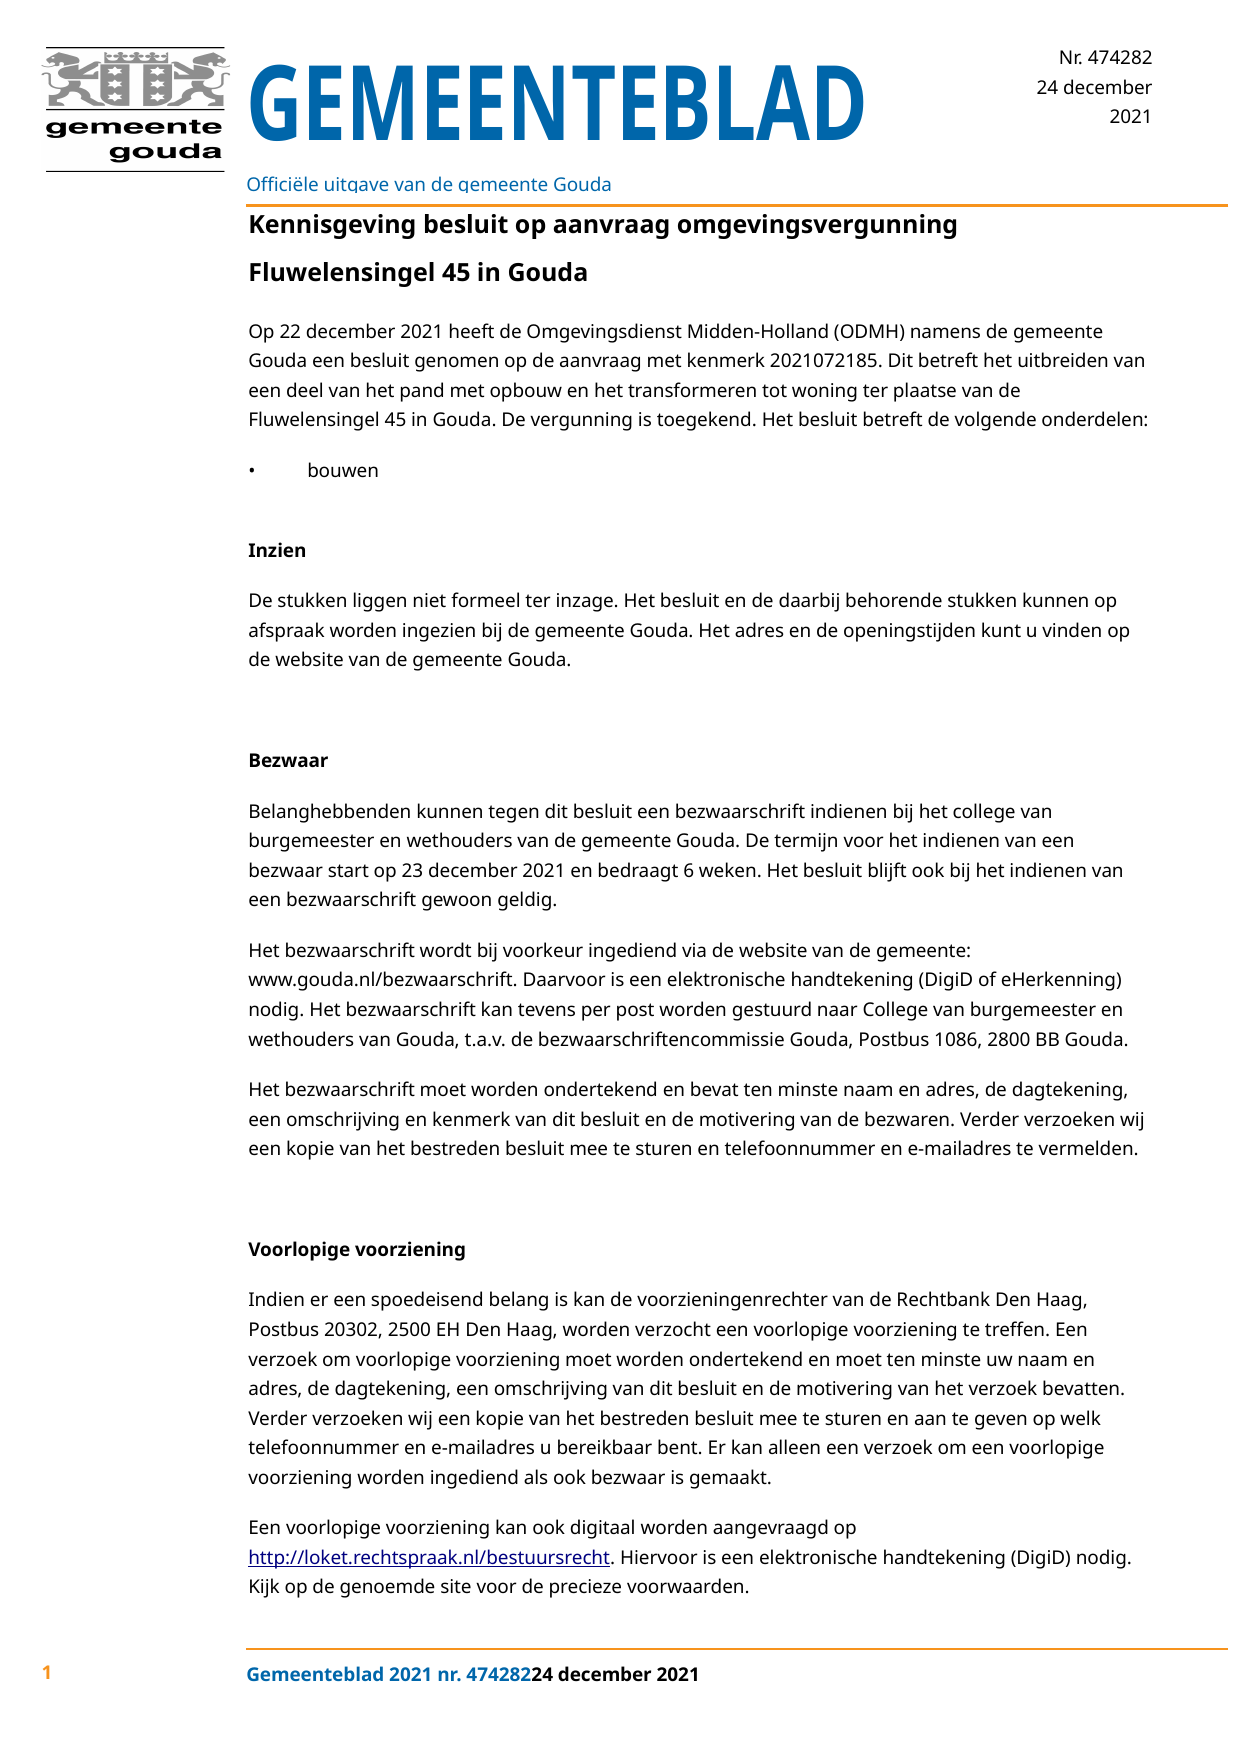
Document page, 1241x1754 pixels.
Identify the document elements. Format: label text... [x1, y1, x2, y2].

text Voorlopige voorziening [248, 1236, 1152, 1262]
text Bezwaar [248, 747, 1152, 773]
text Indien er een spoedeisend belang is kan de voorzieningenrechter van de Rechtbank Den Haag, Postbus 20302, 2500 EH Den Haag, worden verzocht een voorlopige voorziening te treffen. Een verzoek om voorlopige voorziening moet worden ondertekend en moet ten minste uw naam en adres, de dagtekening, een omschrijving van dit besluit en de motivering van het verzoek bevatten. Verder verzoeken wij een kopie van het bestreden besluit mee te sturen en aan te geven op welk telefoonnummer en e-mailadres u bereikbaar bent. Er kan alleen een verzoek om een voorlopige voorziening worden ingediend als ook bezwaar is gemaakt. [248, 1287, 1152, 1490]
text Het bezwaarschrift wordt bij voorkeur ingediend via de website van de gemeente: www.gouda.nl/bezwaarschrift. Daarvoor is een elektronische handtekening (DigiD of eHerkenning) nodig. Het bezwaarschrift kan tevens per post worden gestuurd naar College van burgemeester en wethouders van Gouda, t.a.v. de bezwaarschriftencommissie Gouda, Postbus 1086, 2800 BB Gouda. [248, 937, 1152, 1052]
text Kennisgeving besluit op aanvraag omgevingsvergunning Fluwelensingel 45 in Gouda [248, 207, 1152, 288]
text Belanghebbenden kunnen tegen dit besluit een bezwaarschrift indienen bij het college van burgemeester en wethouders van de gemeente Gouda. De termijn voor het indienen van een bezwaar start op 23 december 2021 en bedraagt 6 weken. Het besluit blijft ook bij het indienen van een bezwaarschrift gewoon geldig. [248, 798, 1152, 912]
text De stukken liggen niet formeel ter inzage. Het besluit en de daarbij behorende stukken kunnen op afspraak worden ingezien bij de gemeente Gouda. Het adres en de openingstijden kunt u vinden op de website van de gemeente Gouda. [248, 587, 1152, 672]
text Het bezwaarschrift moet worden ondertekend en bevat ten minste naam en adres, de dagtekening, een omschrijving en kenmerk van dit besluit en de motivering van de bezwaren. Verder verzoeken wij een kopie van het bestreden besluit mee te sturen en telefoonnummer en e-mailadres te vermelden. [248, 1076, 1152, 1161]
text Een voorlopige voorziening kan ook digitaal worden aangevraagd op http://loket.rechtspraak.nl/bestuursrecht. Hiervoor is een elektronische handtekening (DigiD) nodig. Kijk op de genoemde site voor de precieze voorwaarden. [248, 1514, 1152, 1599]
picture [41, 47, 231, 172]
text Op 22 december 2021 heeft de Omgevingsdienst Midden-Holland (ODMH) namens de gemeente Gouda een besluit genomen op de aanvraag met kenmerk 2021072185. Dit betreft het uitbreiden van een deel van het pand met opbouw en het transformeren tot woning ter plaatse van de Fluwelensingel 45 in Gouda. De vergunning is toegekend. Het besluit betreft de volgende onderdelen: [248, 318, 1152, 432]
list bouwen [248, 457, 1152, 483]
text Inzien [248, 537, 1152, 563]
